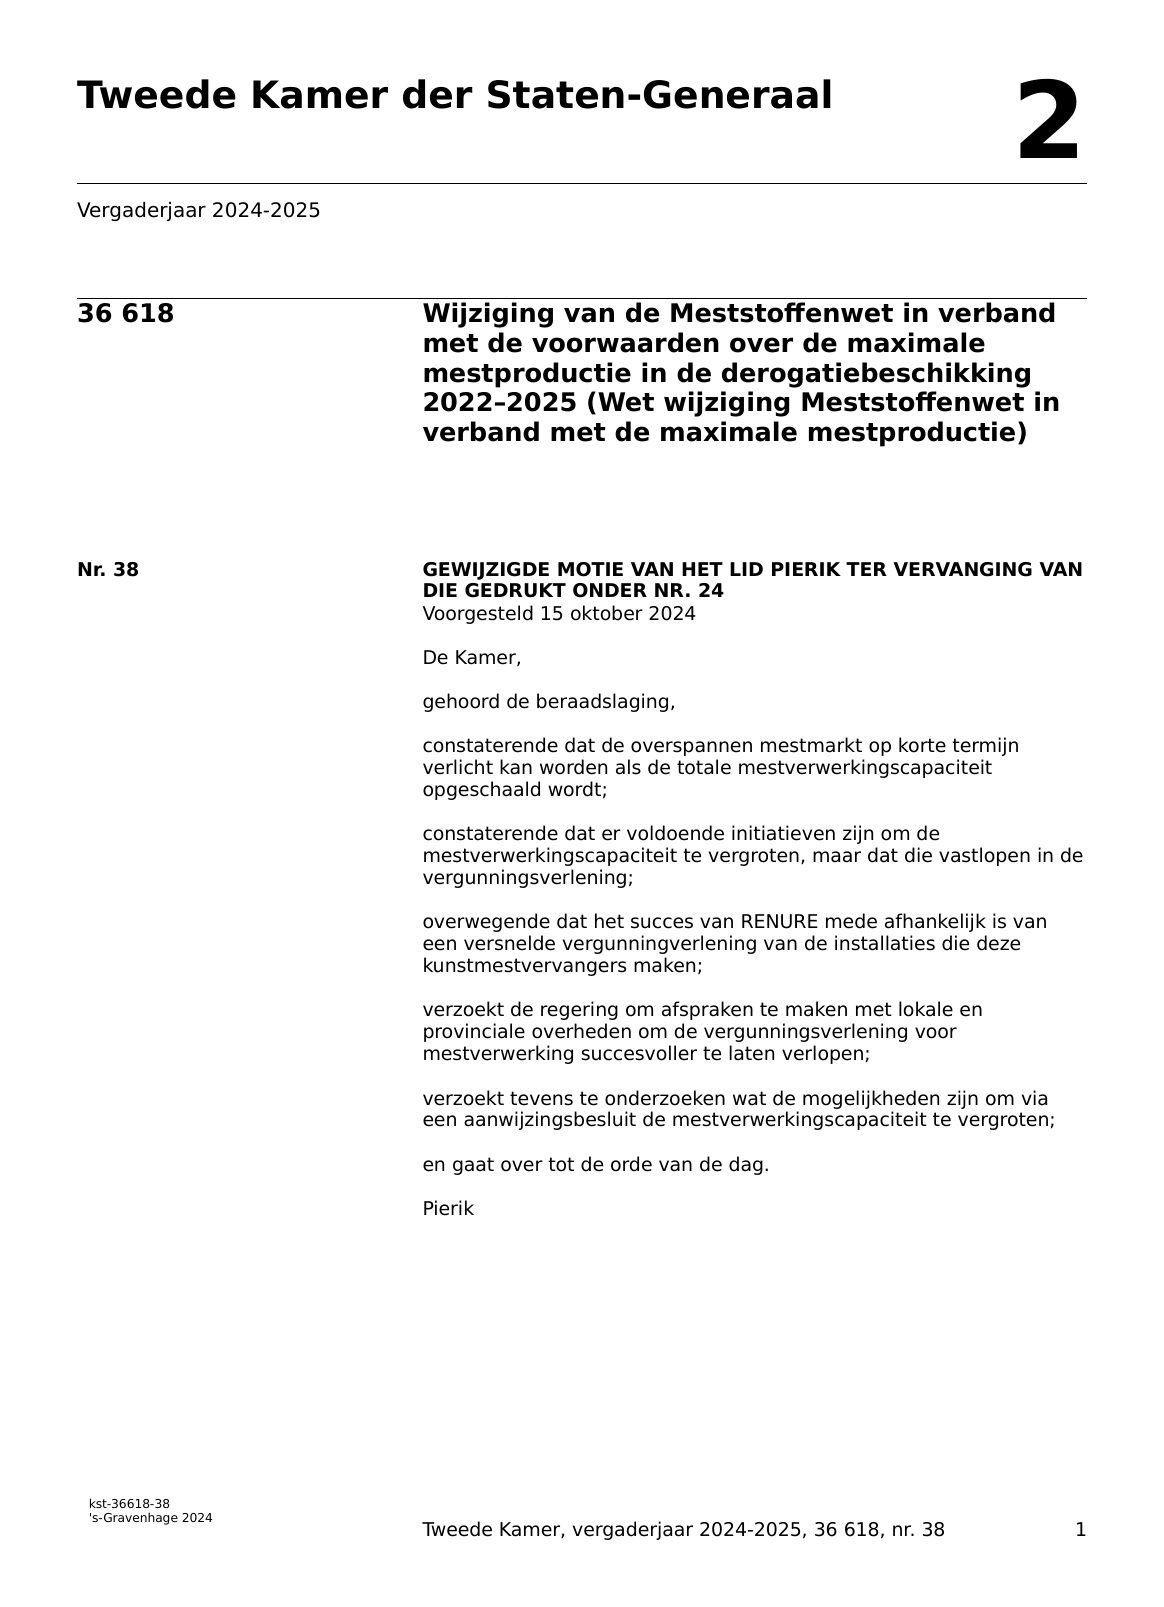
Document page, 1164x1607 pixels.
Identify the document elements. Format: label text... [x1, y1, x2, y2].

table_header 2 [886, 59, 1087, 183]
text gehoord de beraadslaging, [422, 691, 1087, 713]
text constaterende dat er voldoende initiatieven zijn om de mestverwerkingscapaciteit te vergroten, maar dat die vastlopen in de vergunningsverlening; [422, 823, 1087, 889]
table_cell Vergaderjaar 2024-2025 [77, 184, 1087, 298]
text overwegende dat het succes van RENURE mede afhankelijk is van een versnelde vergunningverlening van de installaties die deze kunstmestvervangers maken; [422, 911, 1087, 977]
text Pierik [422, 1198, 1087, 1220]
text 's-Gravenhage 2024 [88, 1511, 323, 1525]
text constaterende dat de overspannen mestmarkt op korte termijn verlicht kan worden als de totale mestverwerkingscapaciteit opgeschaald wordt; [422, 735, 1087, 801]
table_header Tweede Kamer der Staten-Generaal [77, 59, 886, 183]
text De Kamer, [422, 647, 1087, 668]
text verzoekt tevens te onderzoeken wat de mogelijkheden zijn om via een aanwijzingsbesluit de mestverwerkingscapaciteit te vergroten; [422, 1087, 1087, 1131]
text verzoekt de regering om afspraken te maken met lokale en provinciale overheden om de vergunningsverlening voor mestverwerking succesvoller te laten verlopen; [422, 999, 1087, 1065]
text kst-36618-38 [88, 1497, 323, 1511]
text Voorgesteld 15 oktober 2024 [422, 602, 1087, 624]
text en gaat over tot de orde van de dag. [422, 1153, 1087, 1176]
subtitle Nr. 38 GEWIJZIGDE MOTIE VAN HET LID PIERIK TER VERVANGING VAN DIE GEDRUKT ONDER NR. 24 [77, 558, 1087, 602]
subtitle 36 618 Wijziging van de Meststoffenwet in verband met de voorwaarden over de maximale mestproductie in de derogatiebeschikking 2022–2025 (Wet wijziging Meststoffenwet in verband met de maximale mestproductie) [77, 299, 1087, 447]
